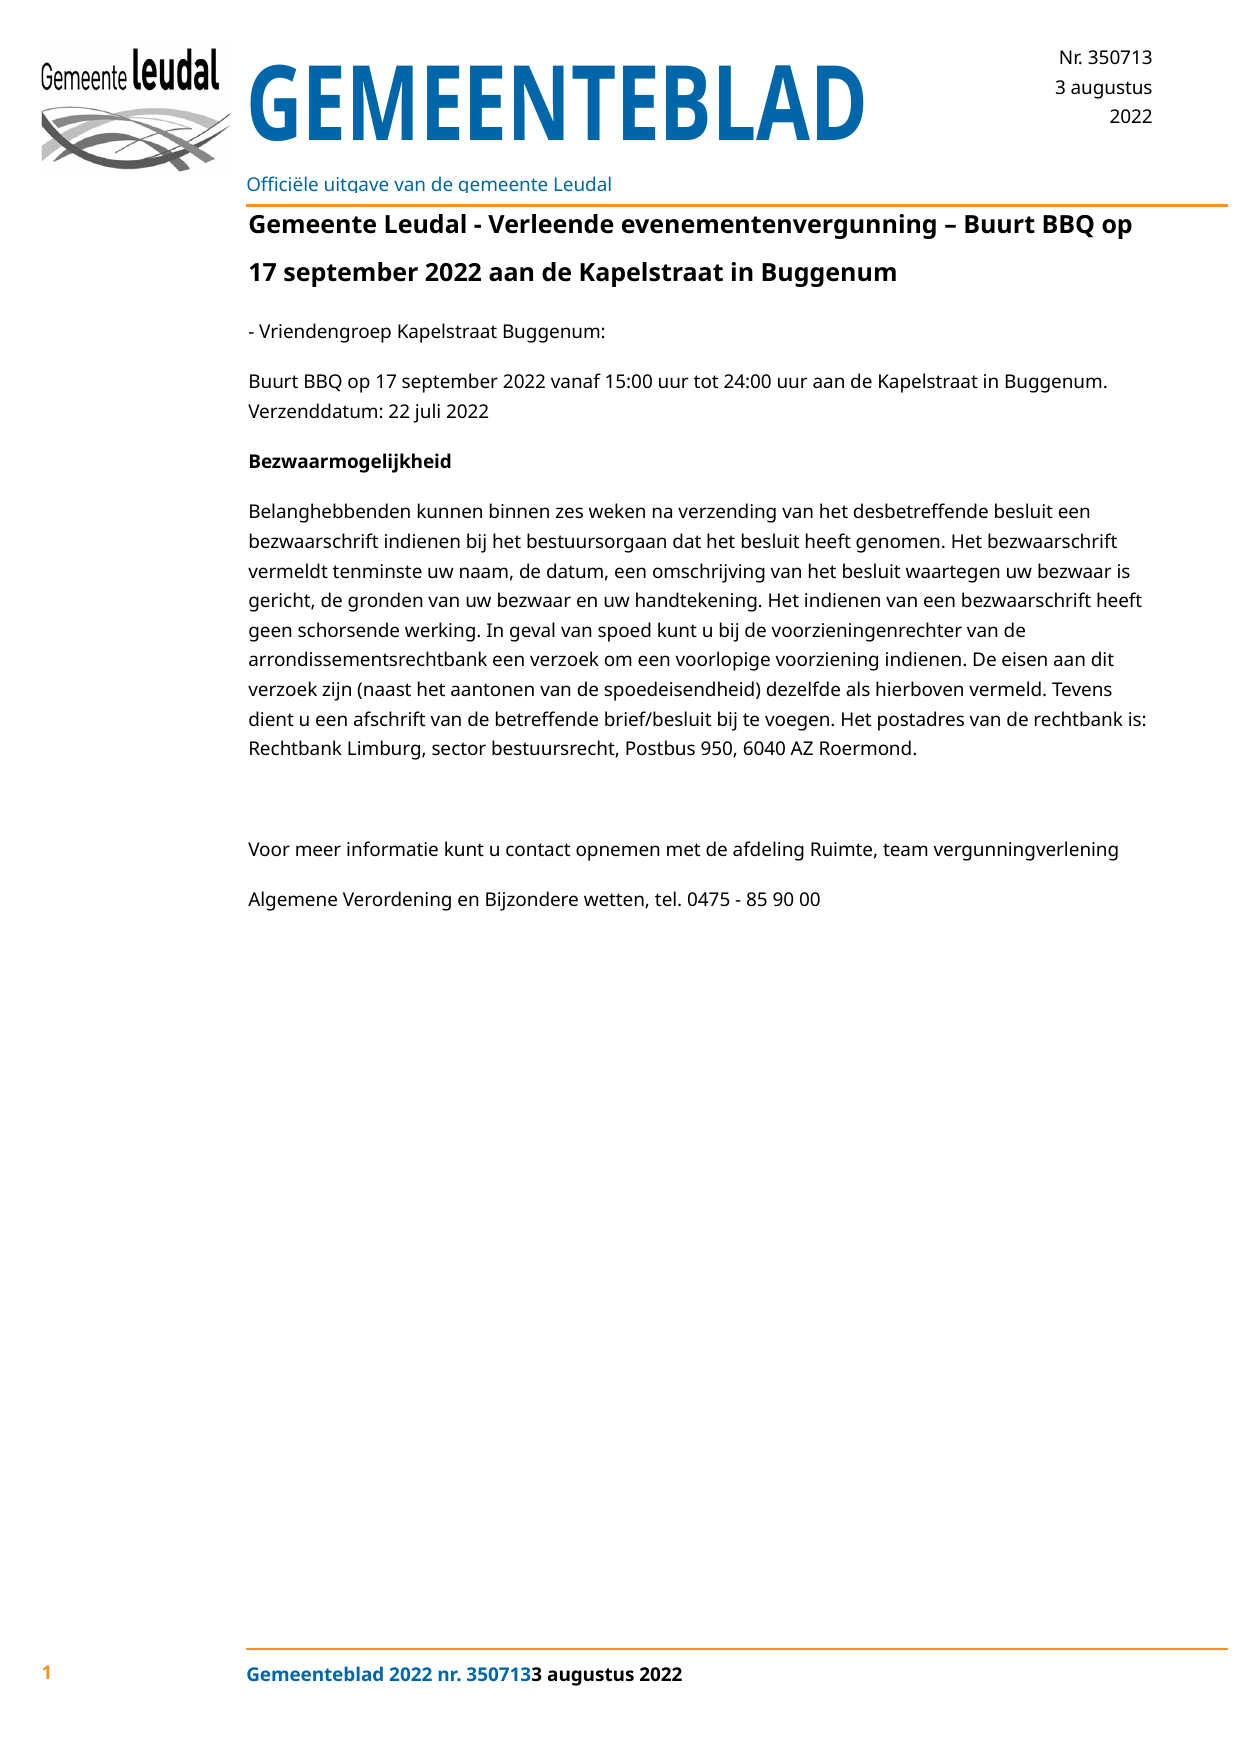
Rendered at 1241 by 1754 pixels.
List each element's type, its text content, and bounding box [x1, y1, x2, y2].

text Belanghebbenden kunnen binnen zes weken na verzending van het desbetreffende besluit een bezwaarschrift indienen bij het bestuursorgaan dat het besluit heeft genomen. Het bezwaarschrift vermeldt tenminste uw naam, de datum, een omschrijving van het besluit waartegen uw bezwaar is gericht, de gronden van uw bezwaar en uw handtekening. Het indienen van een bezwaarschrift heeft geen schorsende werking. In geval van spoed kunt u bij de voorzieningenrechter van de arrondissementsrechtbank een verzoek om een voorlopige voorziening indienen. De eisen aan dit verzoek zijn (naast het aantonen van de spoedeisendheid) dezelfde als hierboven vermeld. Tevens dient u een afschrift van de betreffende brief/besluit bij te voegen. Het postadres van de rechtbank is: Rechtbank Limburg, sector bestuursrecht, Postbus 950, 6040 AZ Roermond. [248, 499, 1152, 761]
text Bezwaarmogelijkheid [248, 448, 1152, 474]
picture [41, 47, 231, 172]
text Algemene Verordening en Bijzondere wetten, tel. 0475 - 85 90 00 [248, 887, 1152, 912]
text - Vriendengroep Kapelstraat Buggenum: [248, 318, 1152, 344]
text Buurt BBQ op 17 september 2022 vanaf 15:00 uur tot 24:00 uur aan de Kapelstraat in Buggenum. Verzenddatum: 22 juli 2022 [248, 368, 1152, 424]
text Gemeente Leudal - Verleende evenementenvergunning – Buurt BBQ op 17 september 2022 aan de Kapelstraat in Buggenum [248, 207, 1152, 288]
text Voor meer informatie kunt u contact opnemen met de afdeling Ruimte, team vergunningverlening [248, 836, 1152, 862]
